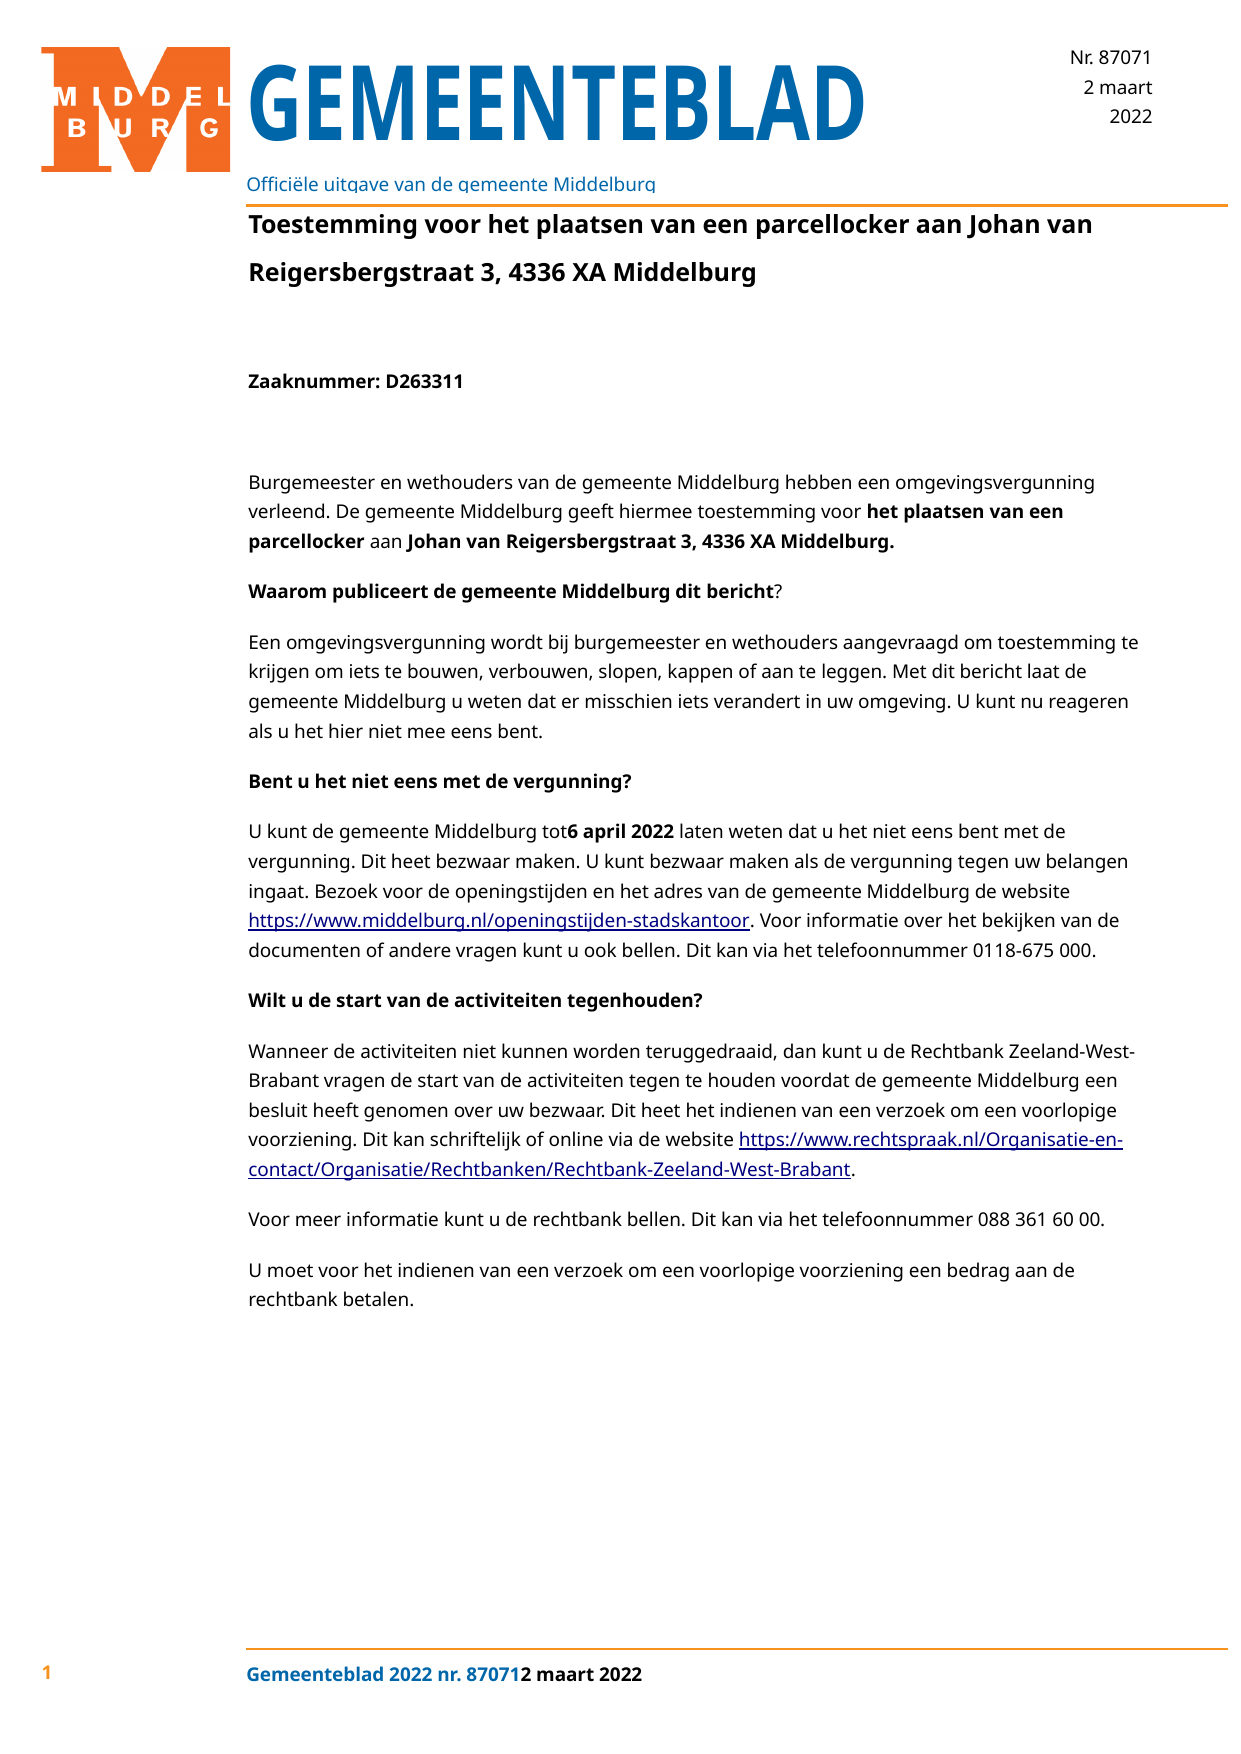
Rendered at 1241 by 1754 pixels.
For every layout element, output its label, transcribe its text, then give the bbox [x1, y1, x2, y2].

text Burgemeester en wethouders van de gemeente Middelburg hebben een omgevingsvergunning verleend. De gemeente Middelburg geeft hiermee toestemming voor het plaatsen van een parcellocker aan Johan van Reigersbergstraat 3, 4336 XA Middelburg. [248, 469, 1152, 554]
text U moet voor het indienen van een verzoek om een voorlopige voorziening een bedrag aan de rechtbank betalen. [248, 1257, 1152, 1312]
text Wilt u de start van de activiteiten tegenhouden? [248, 987, 1152, 1013]
text Wanneer de activiteiten niet kunnen worden teruggedraaid, dan kunt u de Rechtbank Zeeland-West-Brabant vragen de start van de activiteiten tegen te houden voordat de gemeente Middelburg een besluit heeft genomen over uw bezwaar. Dit heet het indienen van een verzoek om een voorlopige voorziening. Dit kan schriftelijk of online via de website https://www.rechtspraak.nl/Organisatie-en-contact/Organisatie/Rechtbanken/Rechtbank-Zeeland-West-Brabant. [248, 1038, 1152, 1182]
text U kunt de gemeente Middelburg tot6 april 2022 laten weten dat u het niet eens bent met de vergunning. Dit heet bezwaar maken. U kunt bezwaar maken als de vergunning tegen uw belangen ingaat. Bezoek voor de openingstijden en het adres van de gemeente Middelburg de website https://www.middelburg.nl/openingstijden-stadskantoor. Voor informatie over het bekijken van de documenten of andere vragen kunt u ook bellen. Dit kan via het telefoonnummer 0118-675 000. [248, 819, 1152, 963]
text Een omgevingsvergunning wordt bij burgemeester en wethouders aangevraagd om toestemming te krijgen om iets te bouwen, verbouwen, slopen, kappen of aan te leggen. Met dit bericht laat de gemeente Middelburg u weten dat er misschien iets verandert in uw omgeving. U kunt nu reageren als u het hier niet mee eens bent. [248, 629, 1152, 744]
text Zaaknummer: D263311 [248, 368, 1152, 394]
text Voor meer informatie kunt u de rechtbank bellen. Dit kan via het telefoonnummer 088 361 60 00. [248, 1207, 1152, 1232]
text Waarom publiceert de gemeente Middelburg dit bericht? [248, 579, 1152, 604]
picture [41, 47, 231, 172]
text Toestemming voor het plaatsen van een parcellocker aan Johan van Reigersbergstraat 3, 4336 XA Middelburg [248, 207, 1152, 288]
text Bent u het niet eens met de vergunning? [248, 768, 1152, 794]
